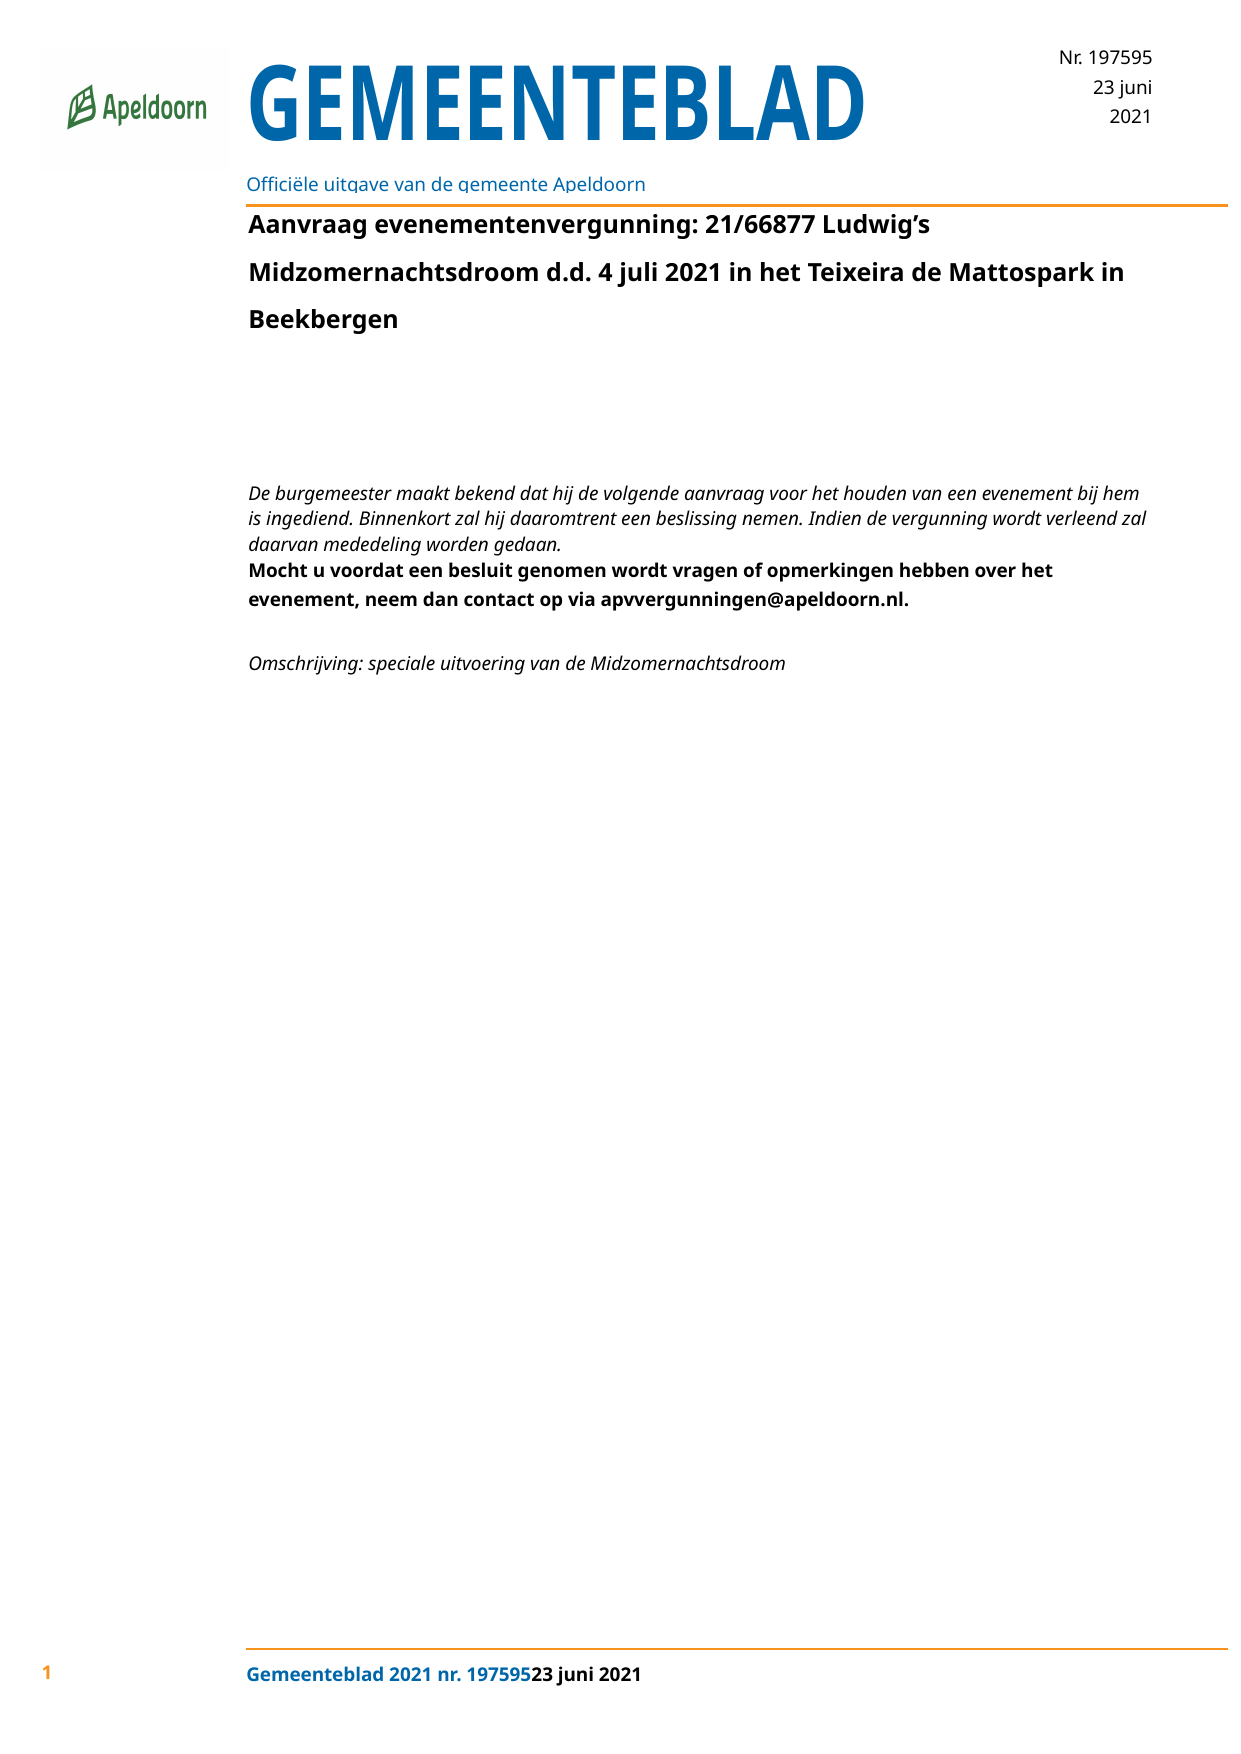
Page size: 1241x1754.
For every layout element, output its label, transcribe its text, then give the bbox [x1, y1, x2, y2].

text Aanvraag evenementenvergunning: 21/66877 Ludwig’s Midzomernachtsdroom d.d. 4 juli 2021 in het Teixeira de Mattospark in Beekbergen [248, 207, 1152, 336]
text De burgemeester maakt bekend dat hij de volgende aanvraag voor het houden van een evenement bij hem is ingediend. Binnenkort zal hij daaromtrent een beslissing nemen. Indien de vergunning wordt verleend zal daarvan mededeling worden gedaan. [248, 480, 1152, 557]
text Mocht u voordat een besluit genomen wordt vragen of opmerkingen hebben over het evenement, neem dan contact op via apvvergunningen@apeldoorn.nl. [248, 557, 1152, 612]
picture [41, 47, 231, 172]
text Omschrijving: speciale uitvoering van de Midzomernachtsdroom [248, 651, 1152, 676]
